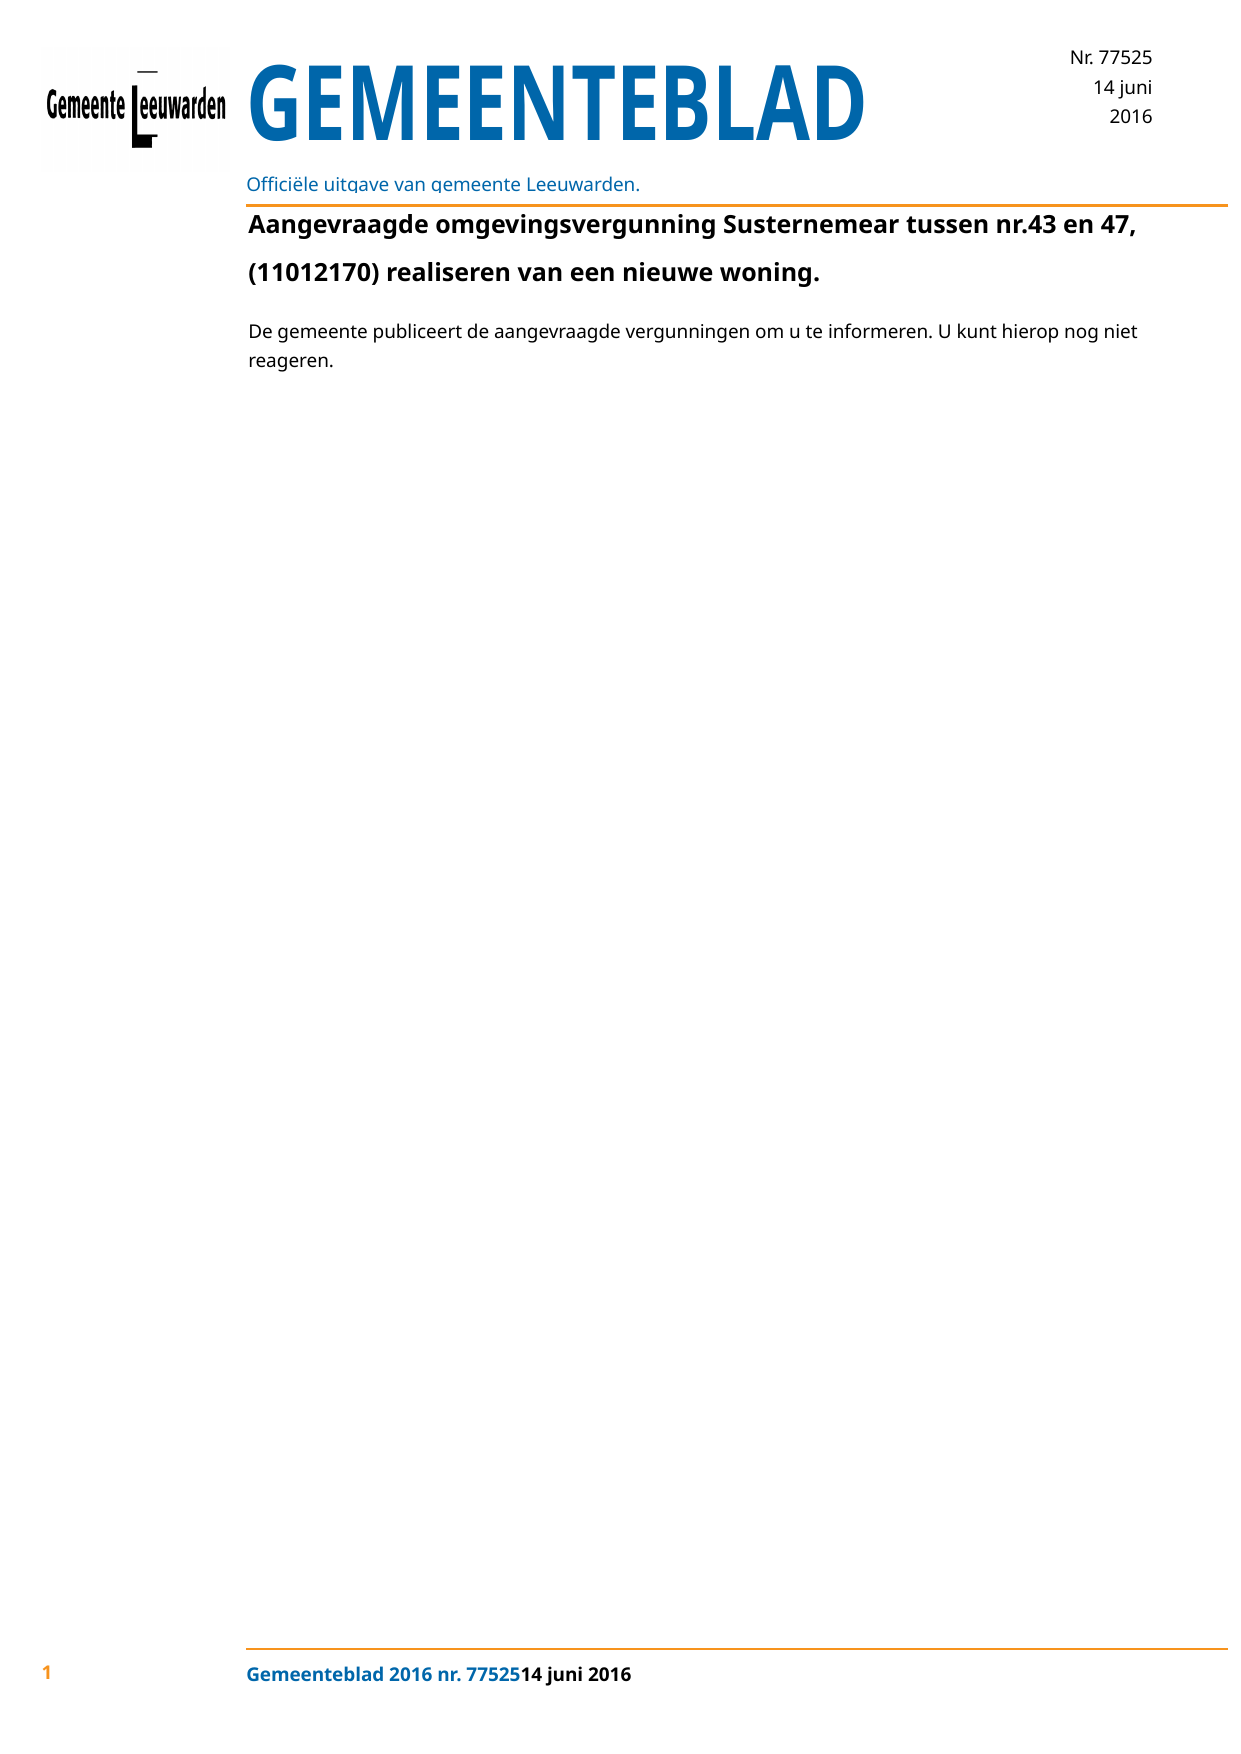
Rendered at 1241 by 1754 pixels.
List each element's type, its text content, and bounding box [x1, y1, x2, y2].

picture [41, 47, 231, 172]
text De gemeente publiceert de aangevraagde vergunningen om u te informeren. U kunt hierop nog niet reageren. [248, 318, 1152, 373]
text Aangevraagde omgevingsvergunning Susternemear tussen nr.43 en 47, (11012170) realiseren van een nieuwe woning. [248, 207, 1152, 288]
